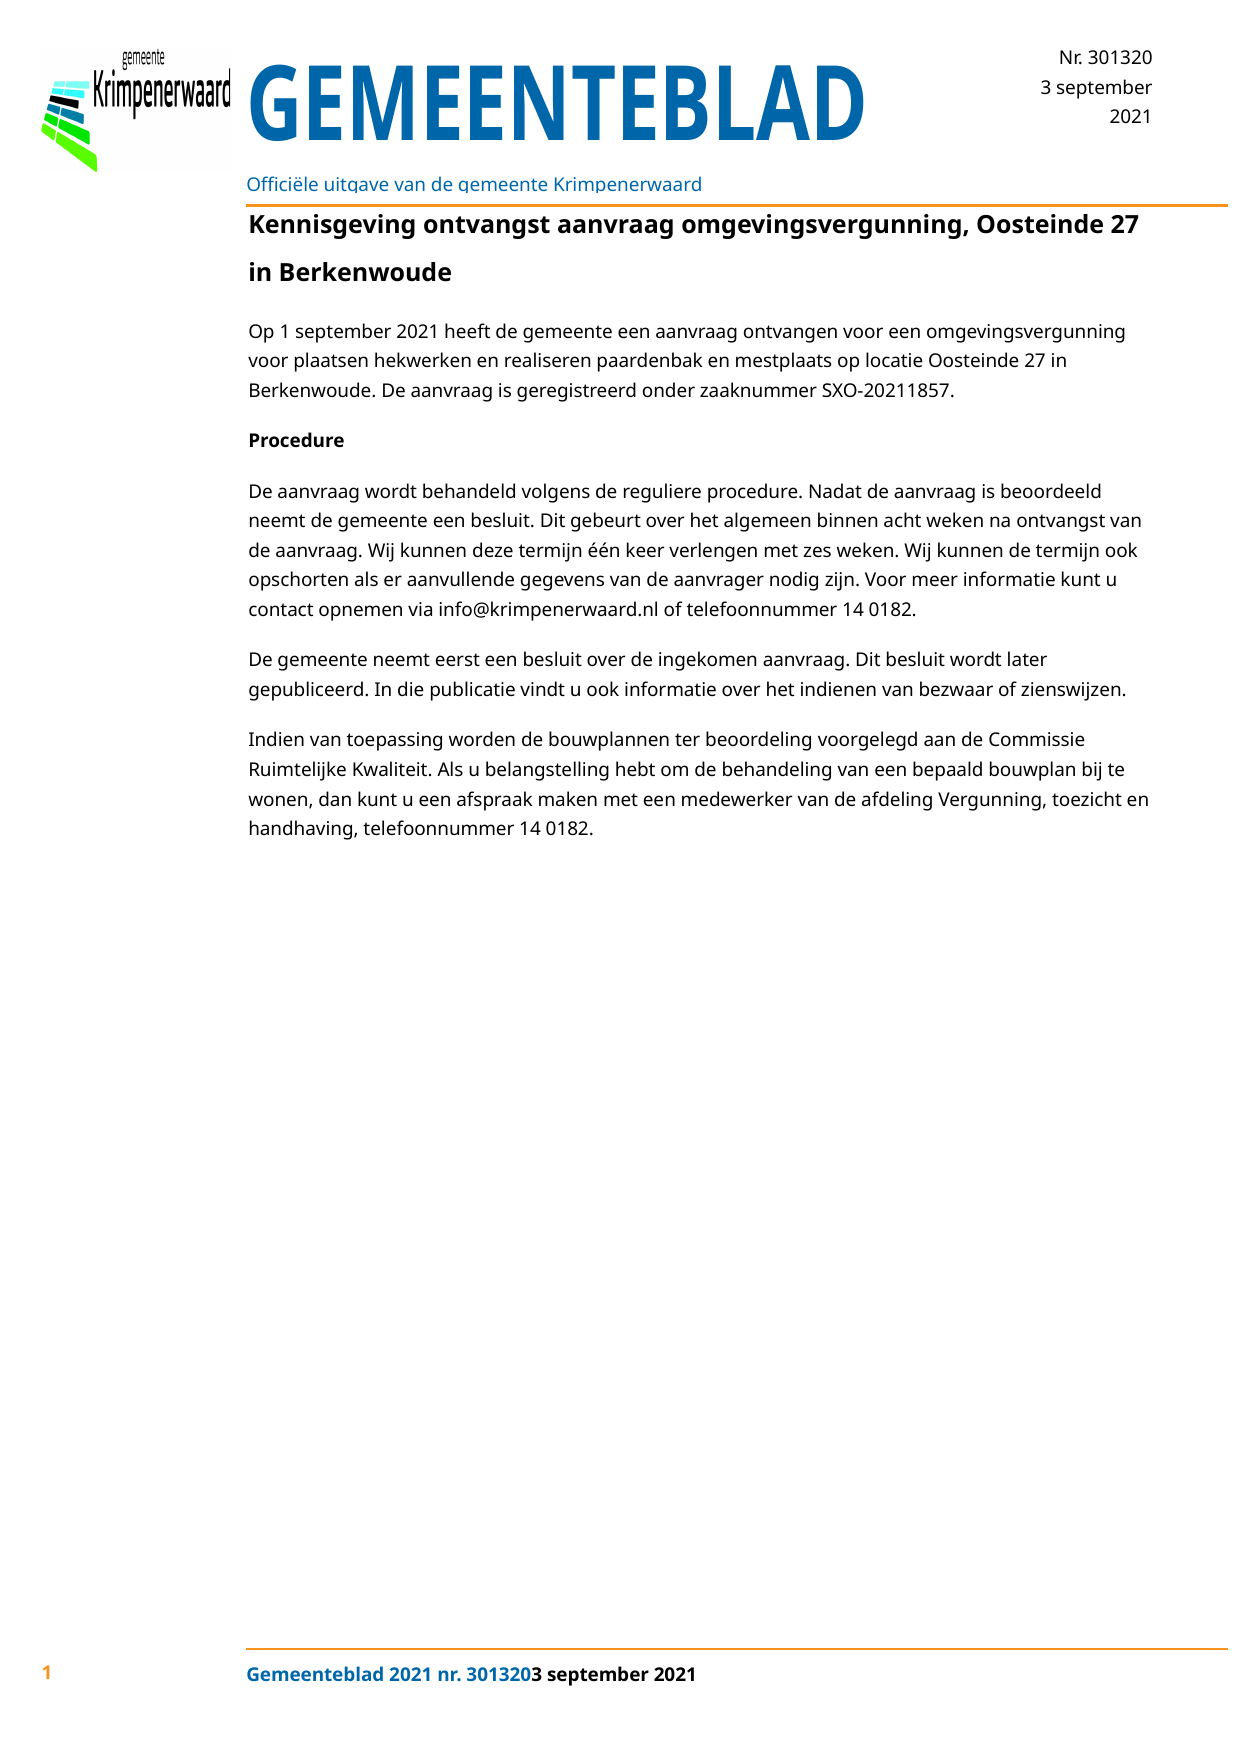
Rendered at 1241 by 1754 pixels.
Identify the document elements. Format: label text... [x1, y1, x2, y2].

text Indien van toepassing worden de bouwplannen ter beoordeling voorgelegd aan de Commissie Ruimtelijke Kwaliteit. Als u belangstelling hebt om de behandeling van een bepaald bouwplan bij te wonen, dan kunt u een afspraak maken met een medewerker van de afdeling Vergunning, toezicht en handhaving, telefoonnummer 14 0182. [248, 727, 1152, 841]
picture [41, 47, 231, 172]
text Kennisgeving ontvangst aanvraag omgevingsvergunning, Oosteinde 27 in Berkenwoude [248, 207, 1152, 288]
text De aanvraag wordt behandeld volgens de reguliere procedure. Nadat de aanvraag is beoordeeld neemt de gemeente een besluit. Dit gebeurt over het algemeen binnen acht weken na ontvangst van de aanvraag. Wij kunnen deze termijn één keer verlengen met zes weken. Wij kunnen de termijn ook opschorten als er aanvullende gegevens van de aanvrager nodig zijn. Voor meer informatie kunt u contact opnemen via info@krimpenerwaard.nl of telefoonnummer 14 0182. [248, 478, 1152, 622]
text Op 1 september 2021 heeft de gemeente een aanvraag ontvangen voor een omgevingsvergunning voor plaatsen hekwerken en realiseren paardenbak en mestplaats op locatie Oosteinde 27 in Berkenwoude. De aanvraag is geregistreerd onder zaaknummer SXO-20211857. [248, 318, 1152, 403]
text Procedure [248, 427, 1152, 453]
text De gemeente neemt eerst een besluit over de ingekomen aanvraag. Dit besluit wordt later gepubliceerd. In die publicatie vindt u ook informatie over het indienen van bezwaar of zienswijzen. [248, 647, 1152, 702]
